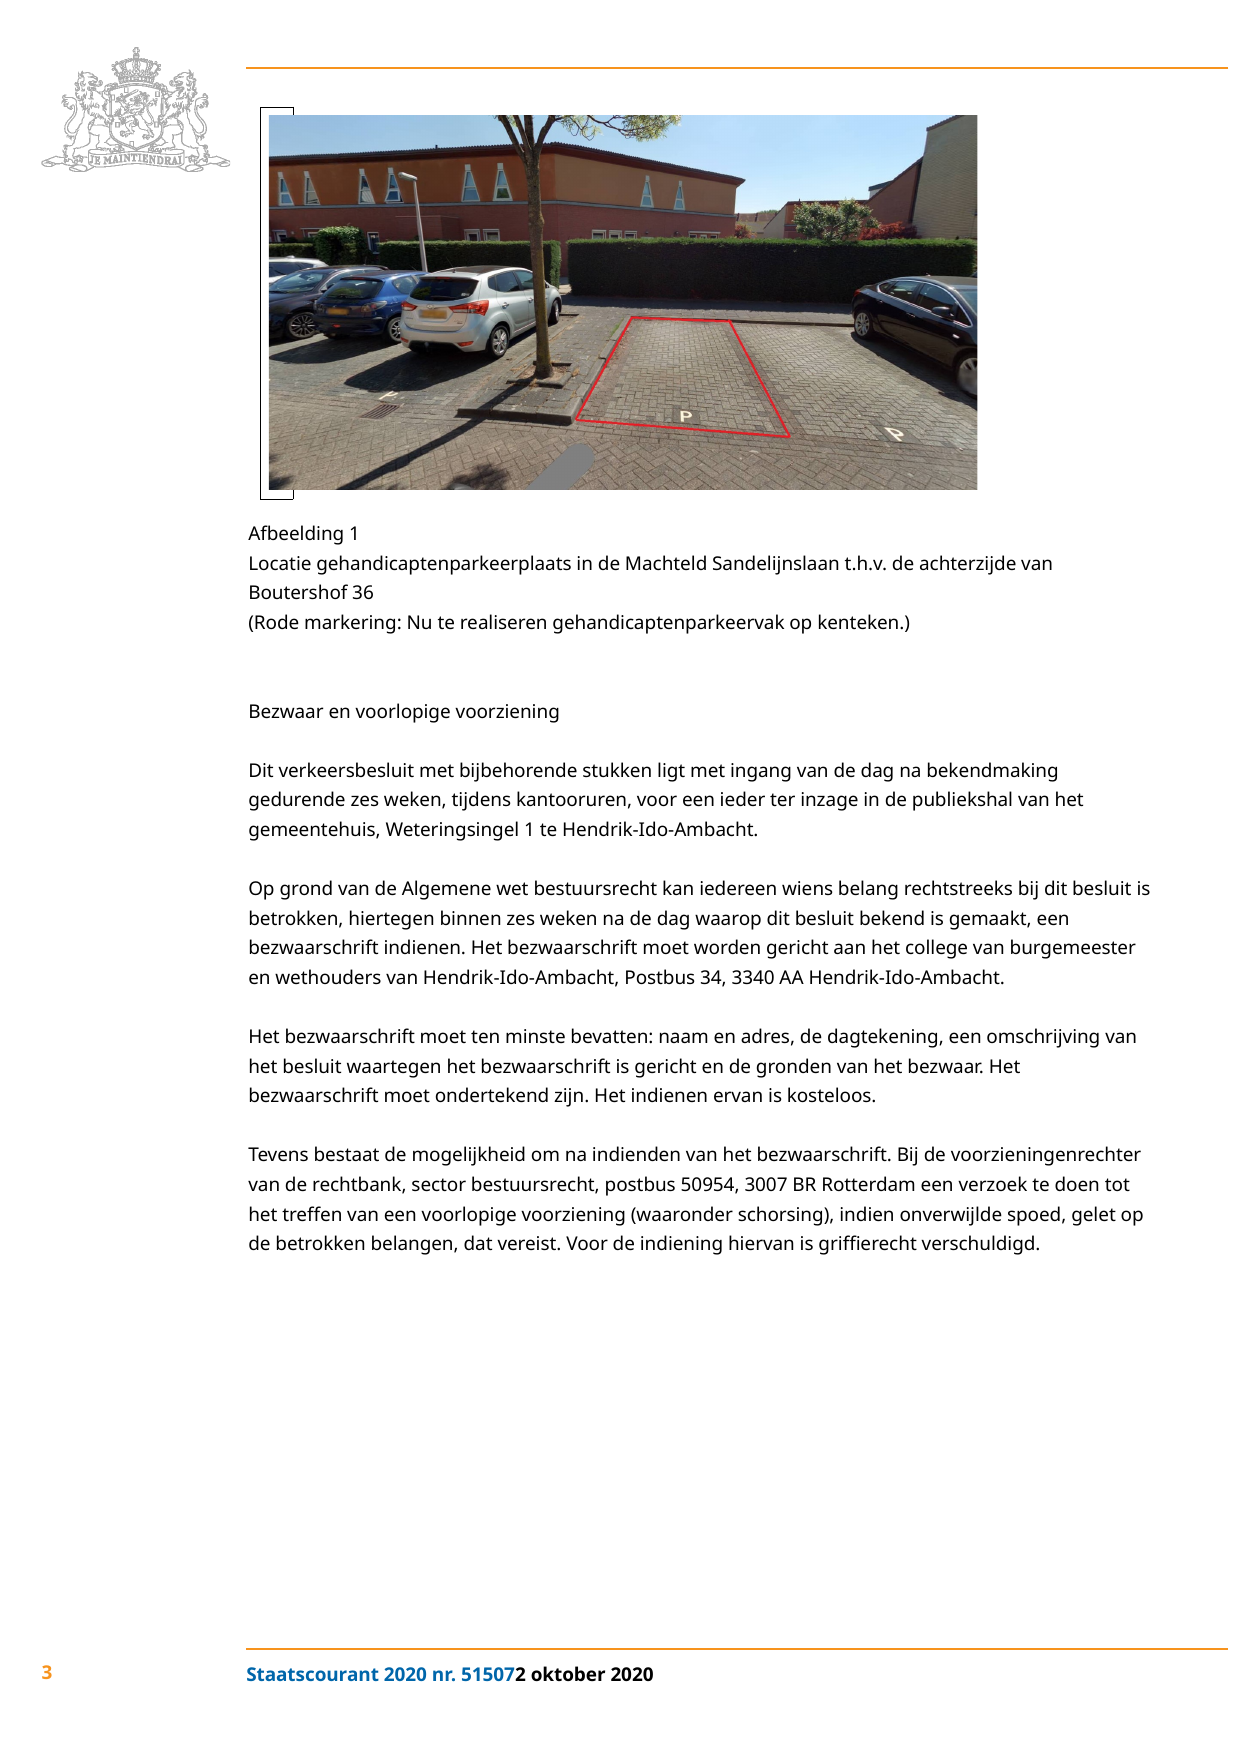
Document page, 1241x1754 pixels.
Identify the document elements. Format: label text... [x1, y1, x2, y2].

text Locatie gehandicaptenparkeerplaats in de Machteld Sandelijnslaan t.h.v. de achterzijde van Boutershof 36 [248, 550, 1152, 605]
text Dit verkeersbesluit met bijbehorende stukken ligt met ingang van de dag na bekendmaking gedurende zes weken, tijdens kantooruren, voor een ieder ter inzage in de publiekshal van het gemeentehuis, Weteringsingel 1 te Hendrik-Ido-Ambacht. [248, 757, 1152, 842]
text (Rode markering: Nu te realiseren gehandicaptenparkeervak op kenteken.) [248, 609, 1152, 635]
picture [268, 115, 978, 490]
text Op grond van de Algemene wet bestuursrecht kan iedereen wiens belang rechtstreeks bij dit besluit is betrokken, hiertegen binnen zes weken na de dag waarop dit besluit bekend is gemaakt, een bezwaarschrift indienen. Het bezwaarschrift moet worden gericht aan het college van burgemeester en wethouders van Hendrik-Ido-Ambacht, Postbus 34, 3340 AA Hendrik-Ido-Ambacht. [248, 875, 1152, 990]
picture [41, 47, 231, 172]
text Tevens bestaat de mogelijkheid om na indienden van het bezwaarschrift. Bij de voorzieningenrechter van de rechtbank, sector bestuursrecht, postbus 50954, 3007 BR Rotterdam een verzoek te doen tot het treffen van een voorlopige voorziening (waaronder schorsing), indien onverwijlde spoed, gelet op de betrokken belangen, dat vereist. Voor de indiening hiervan is griffierecht verschuldigd. [248, 1142, 1152, 1256]
text Bezwaar en voorlopige voorziening [248, 698, 1152, 723]
text Afbeelding 1 [248, 520, 1152, 546]
text Het bezwaarschrift moet ten minste bevatten: naam en adres, de dagtekening, een omschrijving van het besluit waartegen het bezwaarschrift is gericht en de gronden van het bezwaar. Het bezwaarschrift moet ondertekend zijn. Het indienen ervan is kosteloos. [248, 1023, 1152, 1108]
